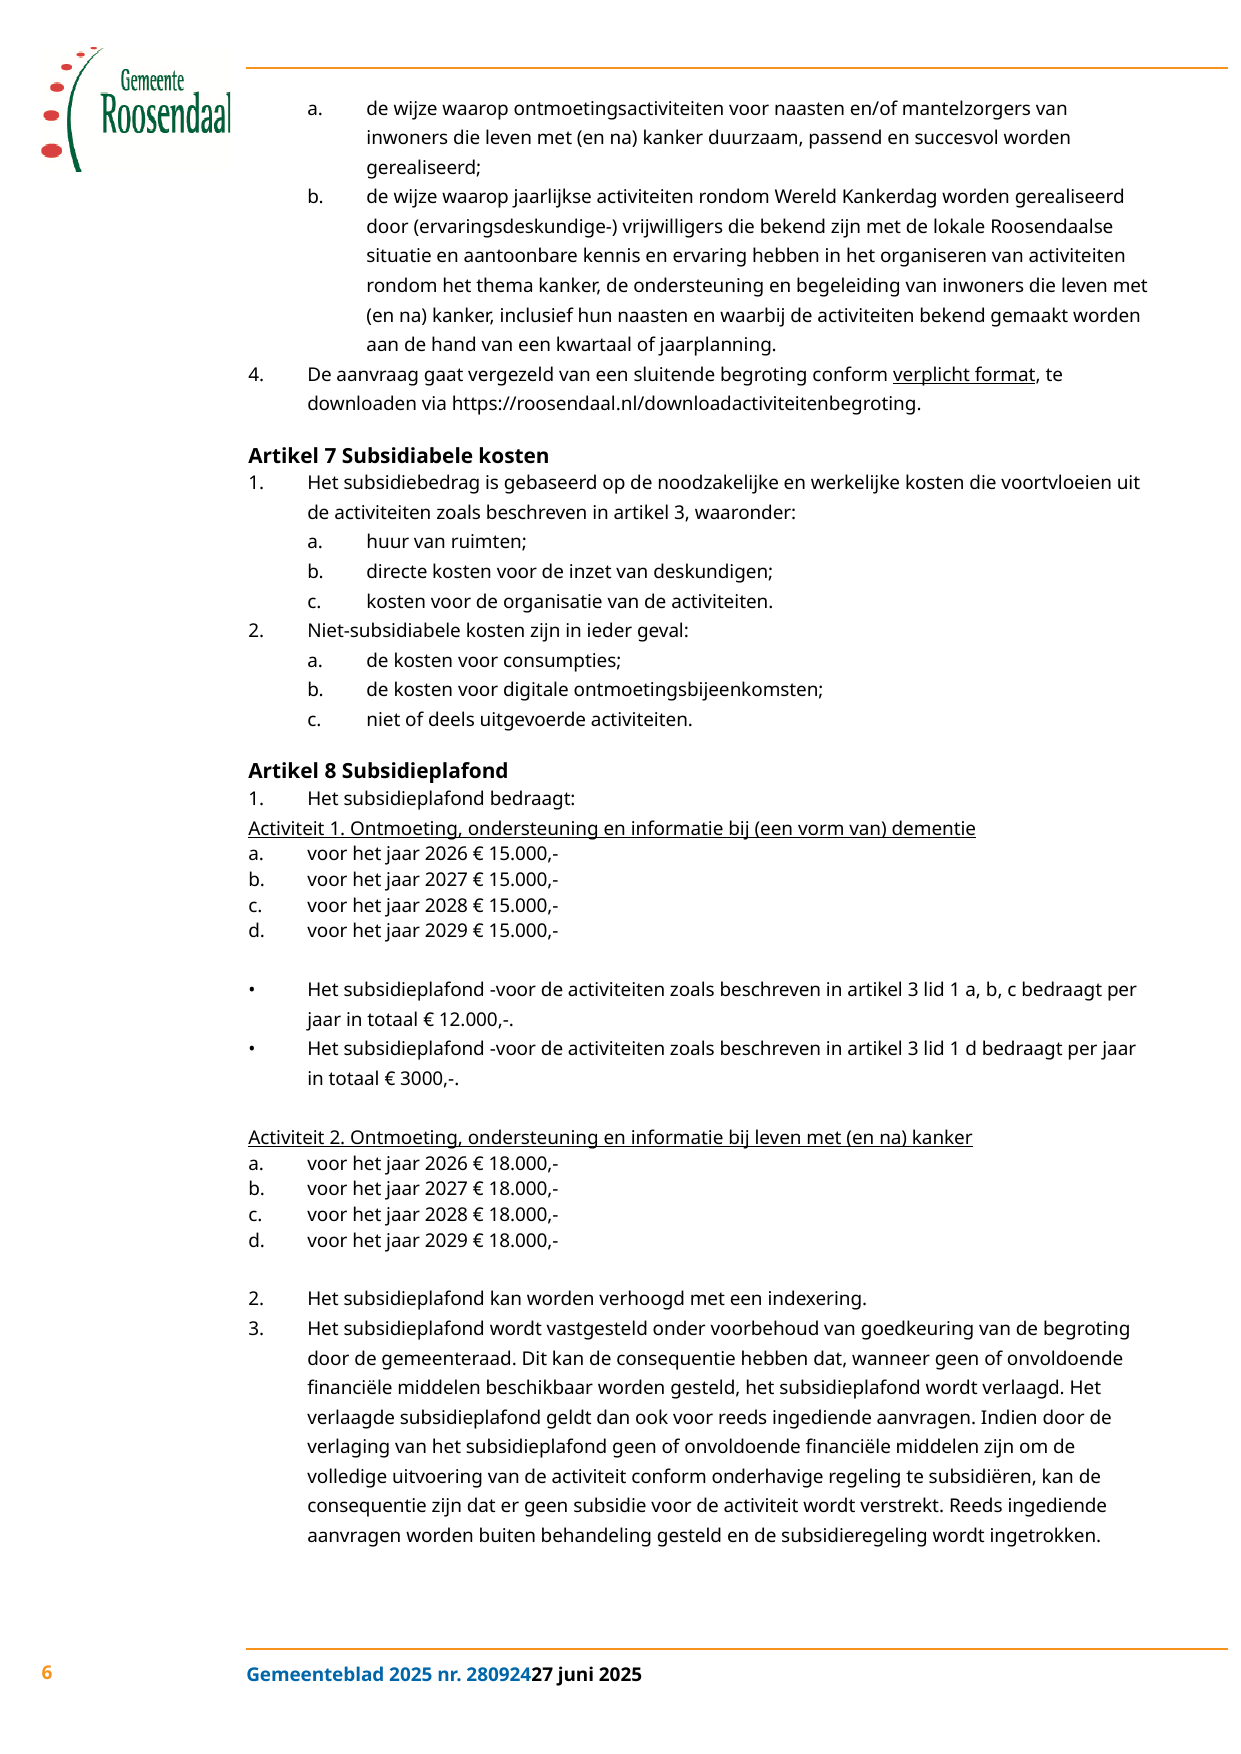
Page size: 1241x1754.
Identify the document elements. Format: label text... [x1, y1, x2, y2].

list niet of deels uitgevoerde activiteiten. [307, 706, 1152, 732]
table_cell voor het jaar 2028 € 15.000,- [248, 892, 1152, 918]
table_cell voor het jaar 2027 € 15.000,- [248, 866, 1152, 892]
list De aanvraag gaat vergezeld van een sluitende begroting conform verplicht format, te downloaden via https://roosendaal.nl/downloadactiviteitenbegroting. [248, 361, 1152, 416]
list de wijze waarop jaarlijkse activiteiten rondom Wereld Kankerdag worden gerealiseerd door (ervaringsdeskundige-) vrijwilligers die bekend zijn met de lokale Roosendaalse situatie en aantoonbare kennis en ervaring hebben in het organiseren van activiteiten rondom het thema kanker, de ondersteuning en begeleiding van inwoners die leven met (en na) kanker, inclusief hun naasten en waarbij de activiteiten bekend gemaakt worden aan de hand van een kwartaal of jaarplanning. [307, 183, 1152, 357]
list Het subsidieplafond -voor de activiteiten zoals beschreven in artikel 3 lid 1 a, b, c bedraagt per jaar in totaal € 12.000,-. [248, 976, 1152, 1031]
table_cell voor het jaar 2029 € 18.000,- [248, 1227, 1152, 1282]
list Het subsidieplafond wordt vastgesteld onder voorbehoud van goedkeuring van de begroting door de gemeenteraad. Dit kan de consequentie hebben dat, wanneer geen of onvoldoende financiële middelen beschikbaar worden gesteld, het subsidieplafond wordt verlaagd. Het verlaagde subsidieplafond geldt dan ook voor reeds ingediende aanvragen. Indien door de verlaging van het subsidieplafond geen of onvoldoende financiële middelen zijn om de volledige uitvoering van de activiteit conform onderhavige regeling te subsidiëren, kan de consequentie zijn dat er geen subsidie voor de activiteit wordt verstrekt. Reeds ingediende aanvragen worden buiten behandeling gesteld en de subsidieregeling wordt ingetrokken. [248, 1315, 1152, 1548]
table_header Activiteit 1. Ontmoeting, ondersteuning en informatie bij (een vorm van) dementie [248, 815, 1152, 840]
table_cell voor het jaar 2028 € 18.000,- [248, 1201, 1152, 1227]
table_cell voor het jaar 2026 € 15.000,- [248, 840, 1152, 866]
list de wijze waarop ontmoetingsactiviteiten voor naasten en/of mantelzorgers van inwoners die leven met (en na) kanker duurzaam, passend en succesvol worden gerealiseerd; [307, 95, 1152, 180]
text Artikel 7 Subsidiabele kosten [248, 441, 1152, 469]
list Niet-subsidiabele kosten zijn in ieder geval: [248, 617, 1152, 643]
text Artikel 8 Subsidieplafond [248, 757, 1152, 785]
picture [41, 47, 231, 172]
list directe kosten voor de inzet van deskundigen; [307, 558, 1152, 584]
list Het subsidieplafond -voor de activiteiten zoals beschreven in artikel 3 lid 1 d bedraagt per jaar in totaal € 3000,-. [248, 1035, 1152, 1091]
table_header Activiteit 2. Ontmoeting, ondersteuning en informatie bij leven met (en na) kanker [248, 1124, 1152, 1150]
list Het subsidiebedrag is gebaseerd op de noodzakelijke en werkelijke kosten die voortvloeien uit de activiteiten zoals beschreven in artikel 3, waaronder: [248, 469, 1152, 525]
list kosten voor de organisatie van de activiteiten. [307, 588, 1152, 613]
list huur van ruimten; [307, 529, 1152, 554]
list Het subsidieplafond bedraagt: [248, 785, 1152, 811]
list de kosten voor consumpties; [307, 647, 1152, 673]
table_cell voor het jaar 2026 € 18.000,- [248, 1150, 1152, 1176]
list Het subsidieplafond kan worden verhoogd met een indexering. [248, 1286, 1152, 1311]
table_cell voor het jaar 2029 € 15.000,- [248, 918, 1152, 973]
list de kosten voor digitale ontmoetingsbijeenkomsten; [307, 677, 1152, 702]
table_cell voor het jaar 2027 € 18.000,- [248, 1176, 1152, 1201]
